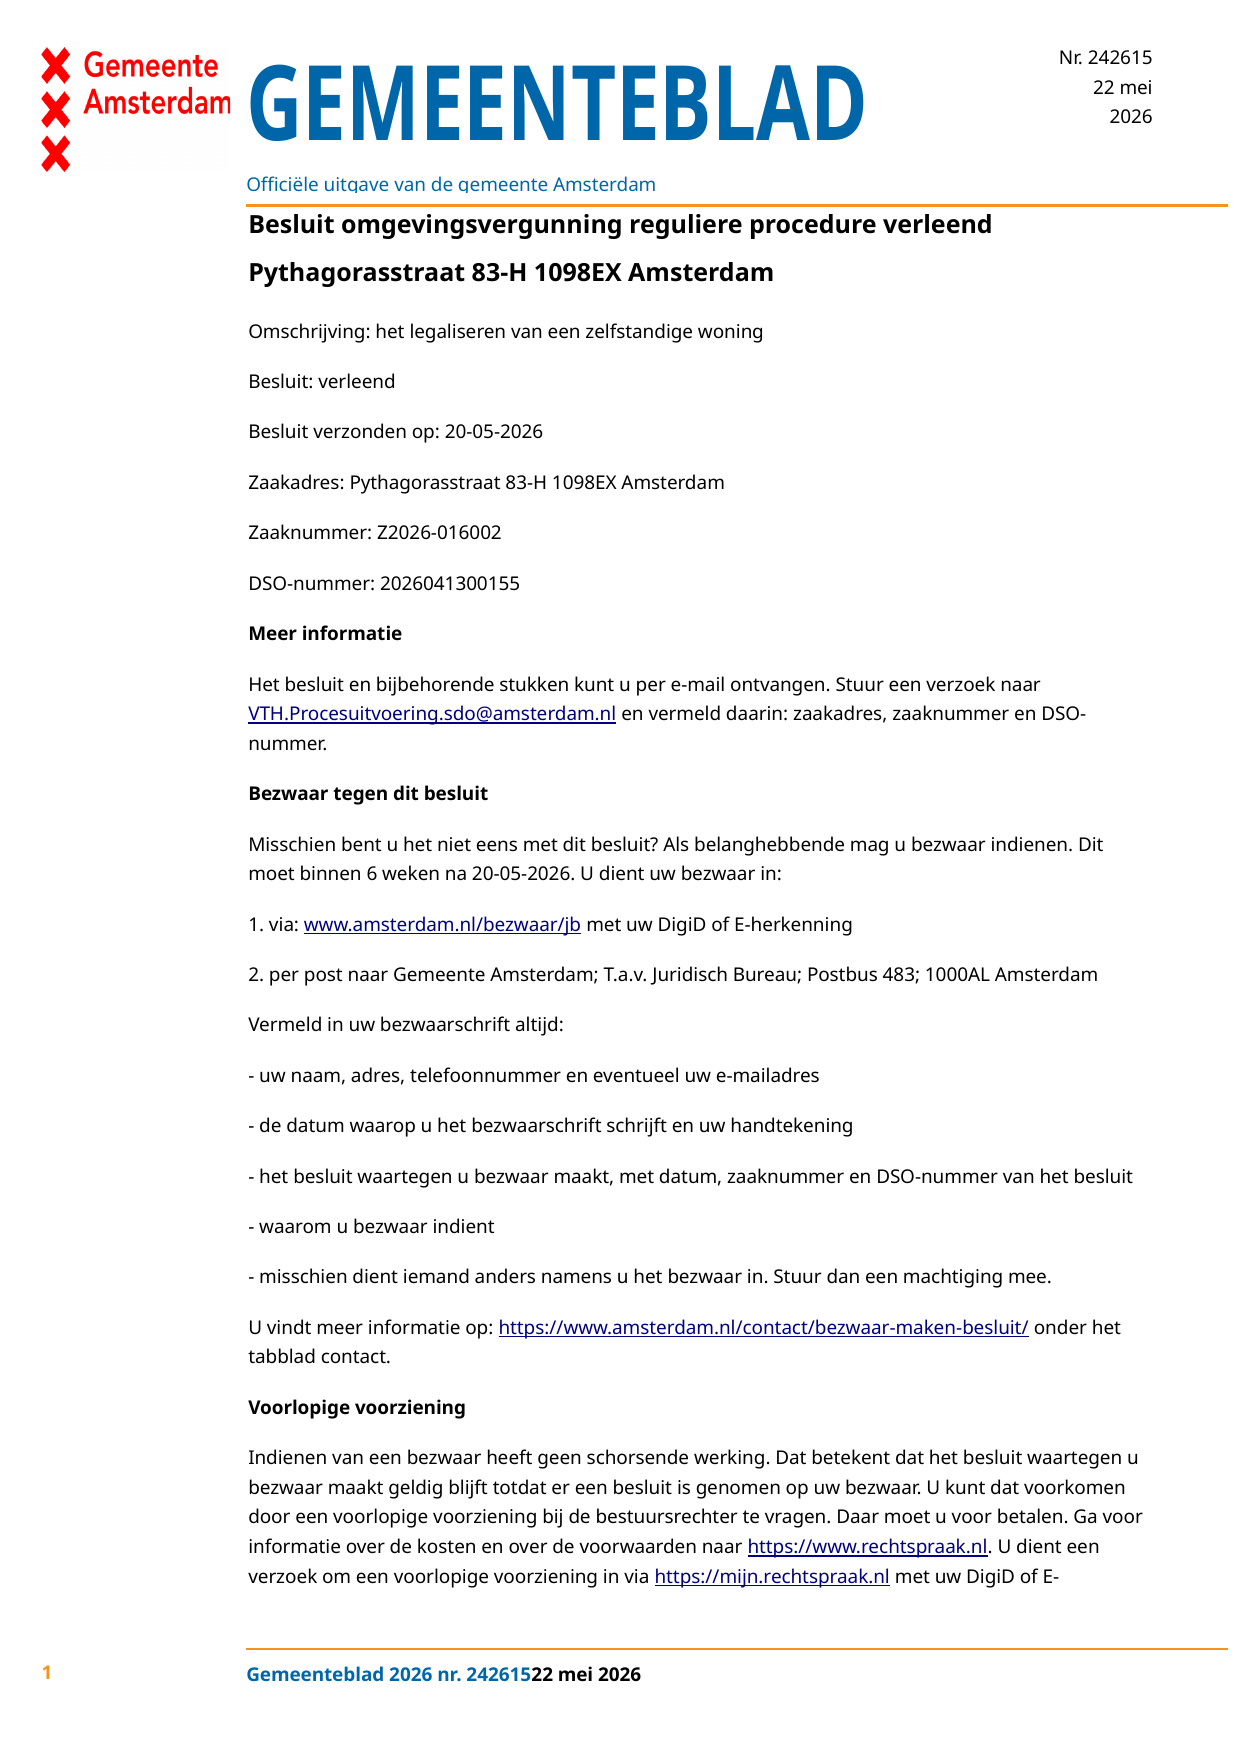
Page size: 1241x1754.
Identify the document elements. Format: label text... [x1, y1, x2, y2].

text - de datum waarop u het bezwaarschrift schrijft en uw handtekening [248, 1112, 1152, 1138]
text - uw naam, adres, telefoonnummer en eventueel uw e-mailadres [248, 1062, 1152, 1088]
picture [41, 47, 231, 172]
text Omschrijving: het legaliseren van een zelfstandige woning [248, 318, 1152, 344]
text 1. via: www.amsterdam.nl/bezwaar/jb met uw DigiD of E-herkenning [248, 911, 1152, 937]
text Besluit: verleend [248, 368, 1152, 394]
text U vindt meer informatie op: https://www.amsterdam.nl/contact/bezwaar-maken-besluit/ onder het tabblad contact. [248, 1314, 1152, 1369]
text Indienen van een bezwaar heeft geen schorsende werking. Dat betekent dat het besluit waartegen u bezwaar maakt geldig blijft totdat er een besluit is genomen op uw bezwaar. U kunt dat voorkomen door een voorlopige voorziening bij de bestuursrechter te vragen. Daar moet u voor betalen. Ga voor informatie over de kosten en over de voorwaarden naar https://www.rechtspraak.nl. U dient een verzoek om een voorlopige voorziening in via https://mijn.rechtspraak.nl met uw DigiD of E- [248, 1444, 1152, 1589]
text Meer informatie [248, 620, 1152, 646]
text - het besluit waartegen u bezwaar maakt, met datum, zaaknummer en DSO-nummer van het besluit [248, 1163, 1152, 1189]
text - misschien dient iemand anders namens u het bezwaar in. Stuur dan een machtiging mee. [248, 1264, 1152, 1289]
text Vermeld in uw bezwaarschrift altijd: [248, 1012, 1152, 1037]
text Besluit omgevingsvergunning reguliere procedure verleend Pythagorasstraat 83-H 1098EX Amsterdam [248, 207, 1152, 288]
text 2. per post naar Gemeente Amsterdam; T.a.v. Juridisch Bureau; Postbus 483; 1000AL Amsterdam [248, 961, 1152, 987]
text Zaaknummer: Z2026-016002 [248, 519, 1152, 545]
text - waarom u bezwaar indient [248, 1213, 1152, 1239]
text Het besluit en bijbehorende stukken kunt u per e-mail ontvangen. Stuur een verzoek naar VTH.Procesuitvoering.sdo@amsterdam.nl en vermeld daarin: zaakadres, zaaknummer en DSO-nummer. [248, 671, 1152, 756]
text Misschien bent u het niet eens met dit besluit? Als belanghebbende mag u bezwaar indienen. Dit moet binnen 6 weken na 20-05-2026. U dient uw bezwaar in: [248, 831, 1152, 886]
text Zaakadres: Pythagorasstraat 83-H 1098EX Amsterdam [248, 469, 1152, 495]
text Bezwaar tegen dit besluit [248, 780, 1152, 806]
text DSO-nummer: 2026041300155 [248, 570, 1152, 596]
text Besluit verzonden op: 20-05-2026 [248, 419, 1152, 444]
text Voorlopige voorziening [248, 1394, 1152, 1420]
